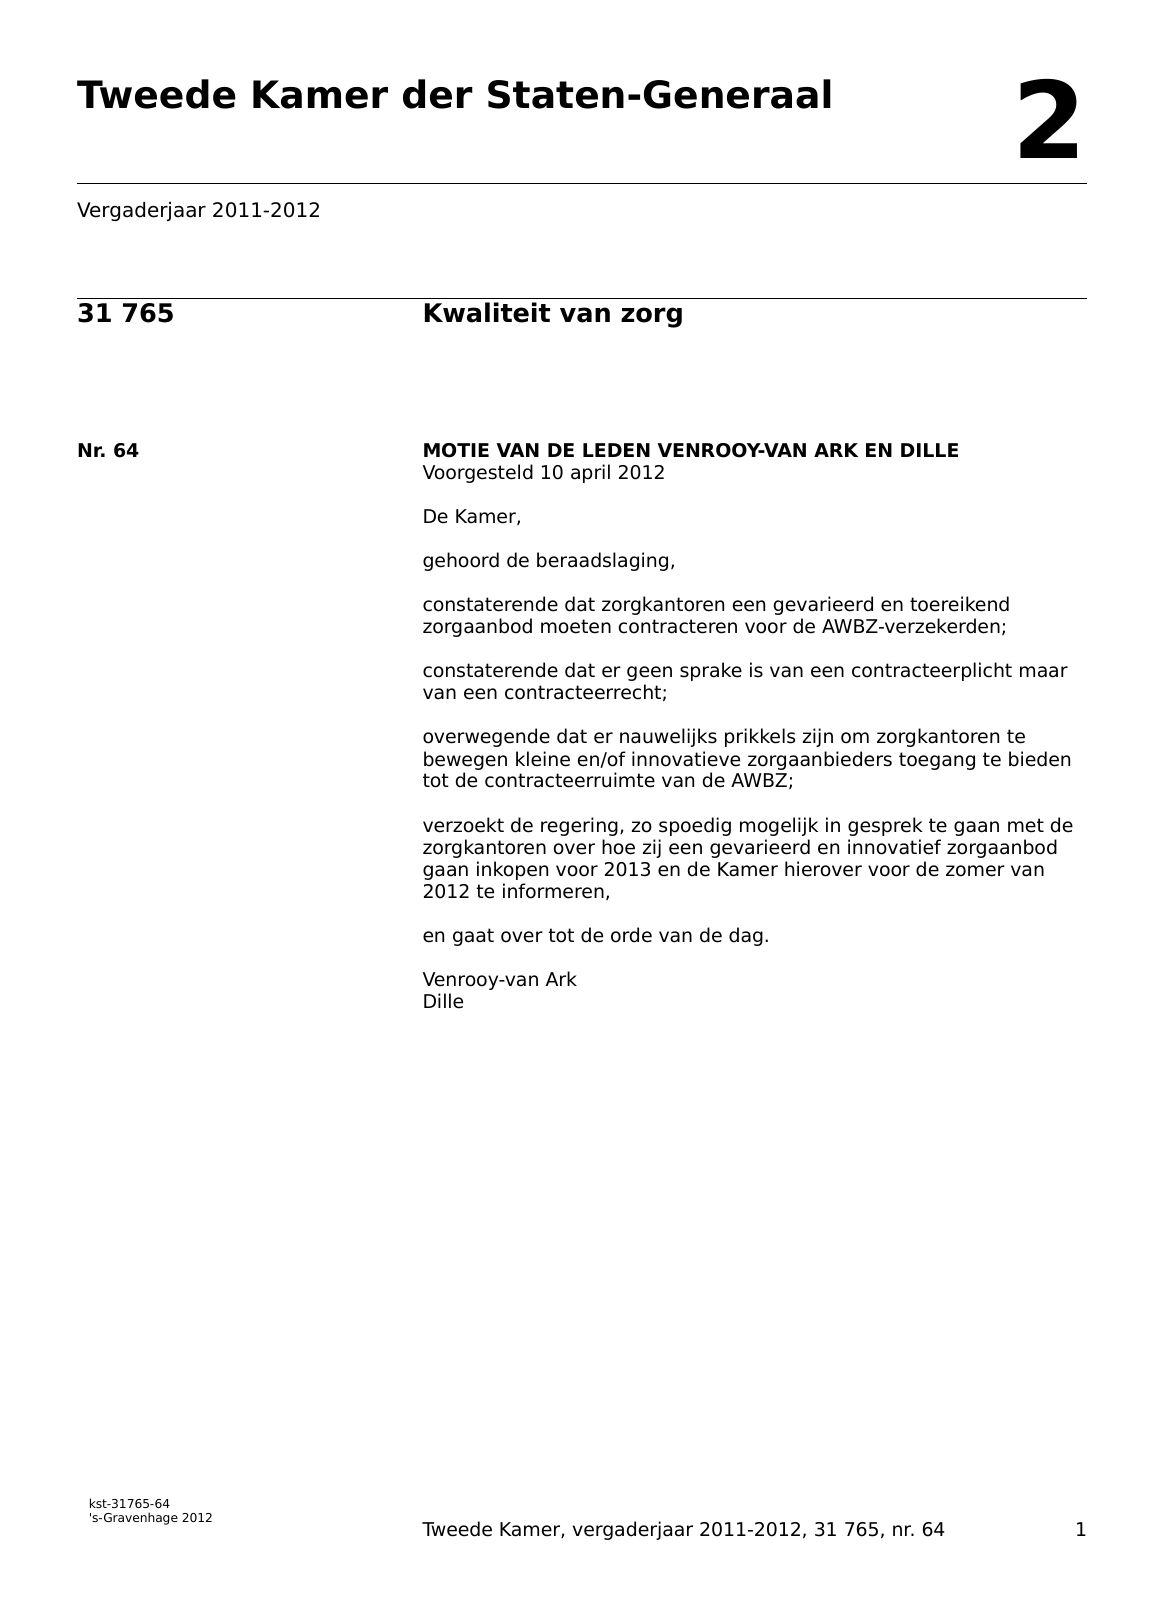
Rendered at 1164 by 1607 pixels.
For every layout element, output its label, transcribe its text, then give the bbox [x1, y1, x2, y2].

subtitle Nr. 64 MOTIE VAN DE LEDEN VENROOY-VAN ARK EN DILLE [77, 440, 1087, 462]
text constaterende dat er geen sprake is van een contracteerplicht maar van een contracteerrecht; [422, 660, 1087, 704]
text Venrooy-van Ark [422, 969, 1087, 991]
text 's-Gravenhage 2012 [88, 1511, 323, 1525]
text verzoekt de regering, zo spoedig mogelijk in gesprek te gaan met de zorgkantoren over hoe zij een gevarieerd en innovatief zorgaanbod gaan inkopen voor 2013 en de Kamer hierover voor de zomer van 2012 te informeren, [422, 814, 1087, 902]
subtitle 31 765 Kwaliteit van zorg [77, 299, 1087, 329]
table_header Tweede Kamer der Staten-Generaal [77, 59, 886, 183]
text Dille [422, 991, 1087, 1013]
text gehoord de beraadslaging, [422, 550, 1087, 572]
text overwegende dat er nauwelijks prikkels zijn om zorgkantoren te bewegen kleine en/of innovatieve zorgaanbieders toegang te bieden tot de contracteerruimte van de AWBZ; [422, 726, 1087, 792]
text De Kamer, [422, 506, 1087, 528]
text kst-31765-64 [88, 1497, 323, 1511]
text en gaat over tot de orde van de dag. [422, 925, 1087, 947]
text constaterende dat zorgkantoren een gevarieerd en toereikend zorgaanbod moeten contracteren voor de AWBZ-verzekerden; [422, 594, 1087, 638]
table_header 2 [886, 59, 1087, 183]
table_cell Vergaderjaar 2011-2012 [77, 184, 1087, 298]
text Voorgesteld 10 april 2012 [422, 462, 1087, 484]
